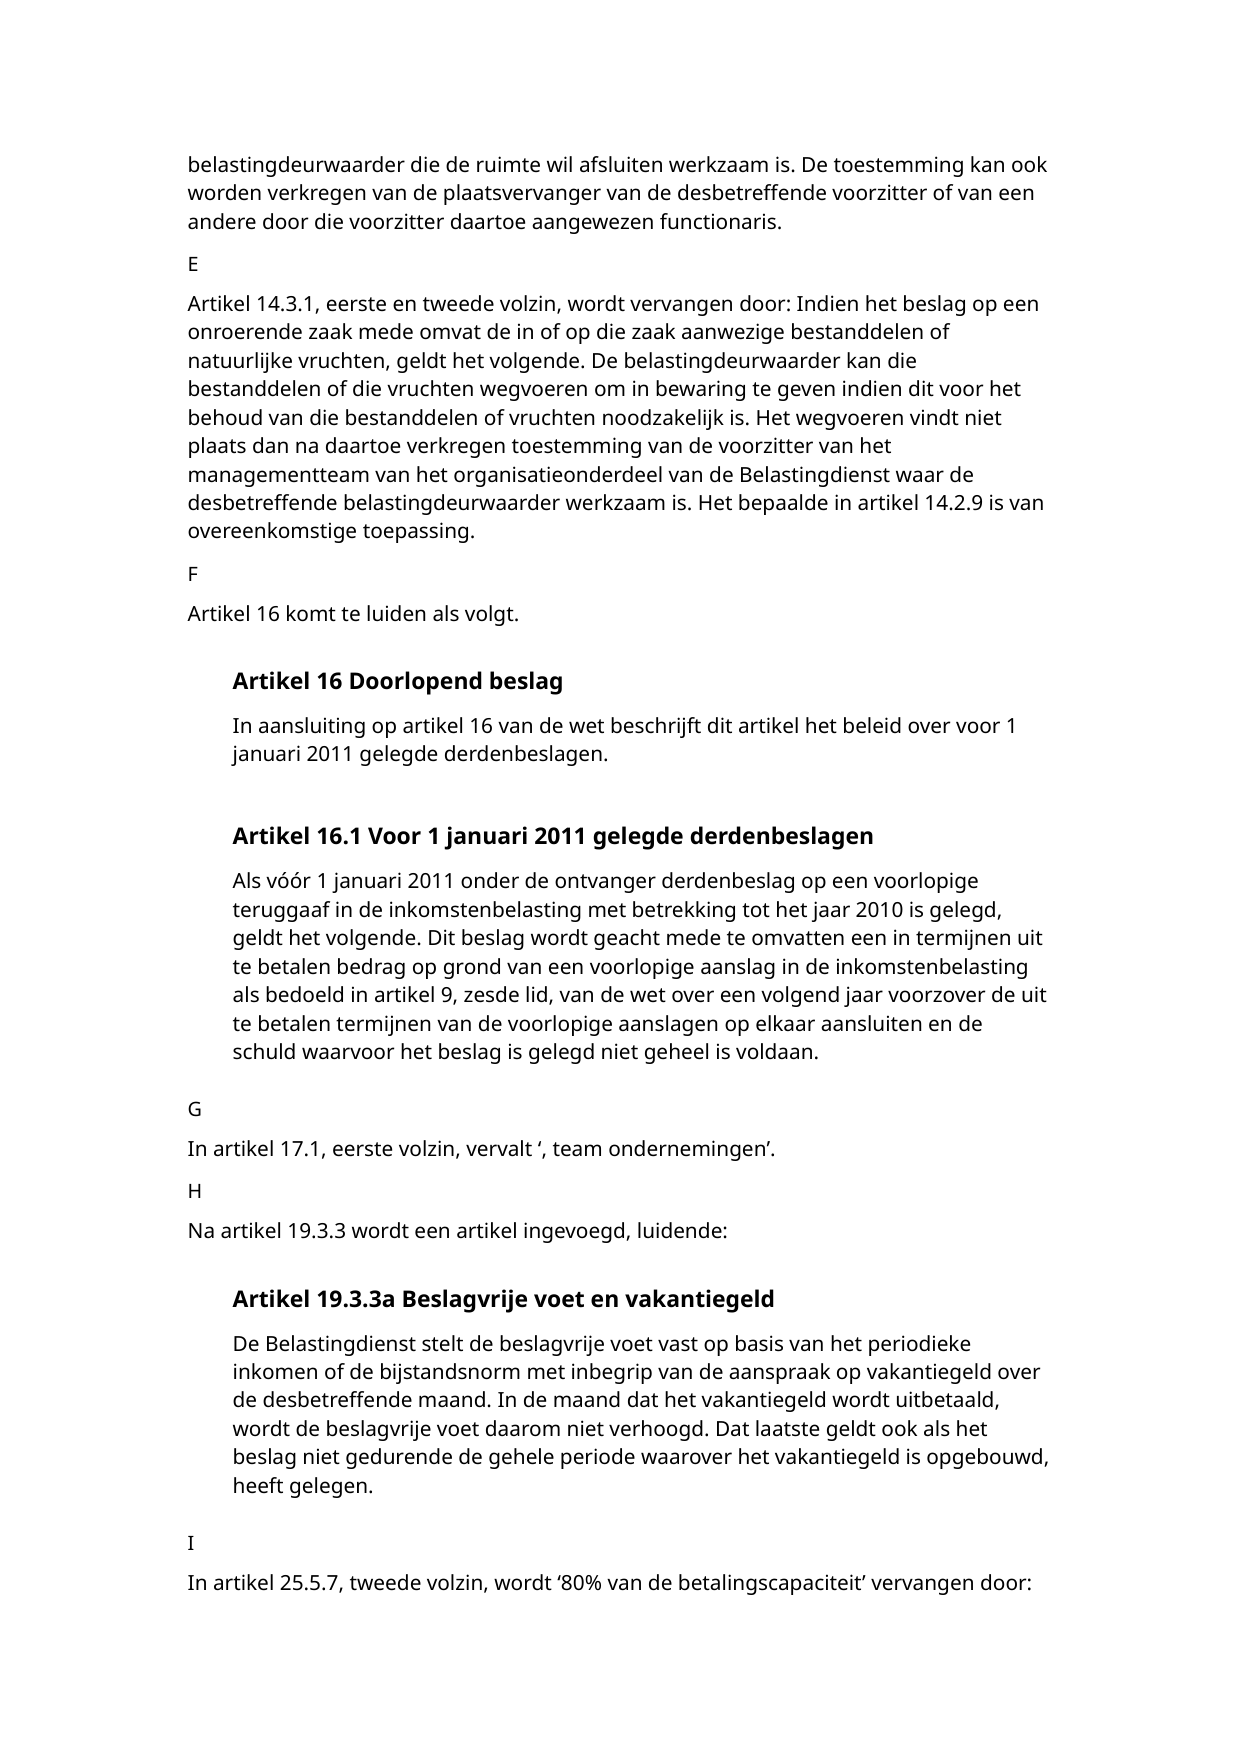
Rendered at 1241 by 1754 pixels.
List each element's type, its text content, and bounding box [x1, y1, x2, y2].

subtitle Artikel 16.1 Voor 1 januari 2011 gelegde derdenbeslagen [232, 820, 1053, 852]
text In aansluiting op artikel 16 van de wet beschrijft dit artikel het beleid over voor 1 januari 2011 gelegde derdenbeslagen. [232, 711, 1053, 768]
text In artikel 17.1, eerste volzin, vervalt ‘, team ondernemingen’. [187, 1134, 1053, 1163]
text F [187, 560, 1053, 587]
text In artikel 25.5.7, tweede volzin, wordt ‘80% van de betalingscapaciteit’ vervangen door: [187, 1568, 1053, 1597]
text I [187, 1529, 1053, 1556]
text belastingdeurwaarder die de ruimte wil afsluiten werkzaam is. De toestemming kan ook worden verkregen van de plaatsvervanger van de desbetreffende voorzitter of van een andere door die voorzitter daartoe aangewezen functionaris. [187, 150, 1053, 235]
text Als vóór 1 januari 2011 onder de ontvanger derdenbeslag op een voorlopige teruggaaf in de inkomstenbelasting met betrekking tot het jaar 2010 is gelegd, geldt het volgende. Dit beslag wordt geacht mede te omvatten een in termijnen uit te betalen bedrag op grond van een voorlopige aanslag in de inkomstenbelasting als bedoeld in artikel 9, zesde lid, van de wet over een volgend jaar voorzover de uit te betalen termijnen van de voorlopige aanslagen op elkaar aansluiten en de schuld waarvoor het beslag is gelegd niet geheel is voldaan. [232, 867, 1053, 1066]
text H [187, 1178, 1053, 1205]
text Artikel 16 komt te luiden als volgt. [187, 599, 1053, 627]
text Na artikel 19.3.3 wordt een artikel ingevoegd, luidende: [187, 1217, 1053, 1245]
text G [187, 1096, 1053, 1123]
text Artikel 14.3.1, eerste en tweede volzin, wordt vervangen door: Indien het beslag op een onroerende zaak mede omvat de in of op die zaak aanwezige bestanddelen of natuurlijke vruchten, geldt het volgende. De belastingdeurwaarder kan die bestanddelen of die vruchten wegvoeren om in bewaring te geven indien dit voor het behoud van die bestanddelen of vruchten noodzakelijk is. Het wegvoeren vindt niet plaats dan na daartoe verkregen toestemming van de voorzitter van het managementteam van het organisatieonderdeel van de Belastingdienst waar de desbetreffende belastingdeurwaarder werkzaam is. Het bepaalde in artikel 14.2.9 is van overeenkomstige toepassing. [187, 289, 1053, 545]
subtitle Artikel 16 Doorlopend beslag [232, 665, 1053, 696]
subtitle Artikel 19.3.3a Beslagvrije voet en vakantiegeld [232, 1282, 1053, 1314]
text E [187, 250, 1053, 277]
text De Belastingdienst stelt de beslagvrije voet vast op basis van het periodieke inkomen of de bijstandsnorm met inbegrip van de aanspraak op vakantiegeld over de desbetreffende maand. In de maand dat het vakantiegeld wordt uitbetaald, wordt de beslagvrije voet daarom niet verhoogd. Dat laatste geldt ook als het beslag niet gedurende de gehele periode waarover het vakantiegeld is opgebouwd, heeft gelegen. [232, 1329, 1053, 1499]
